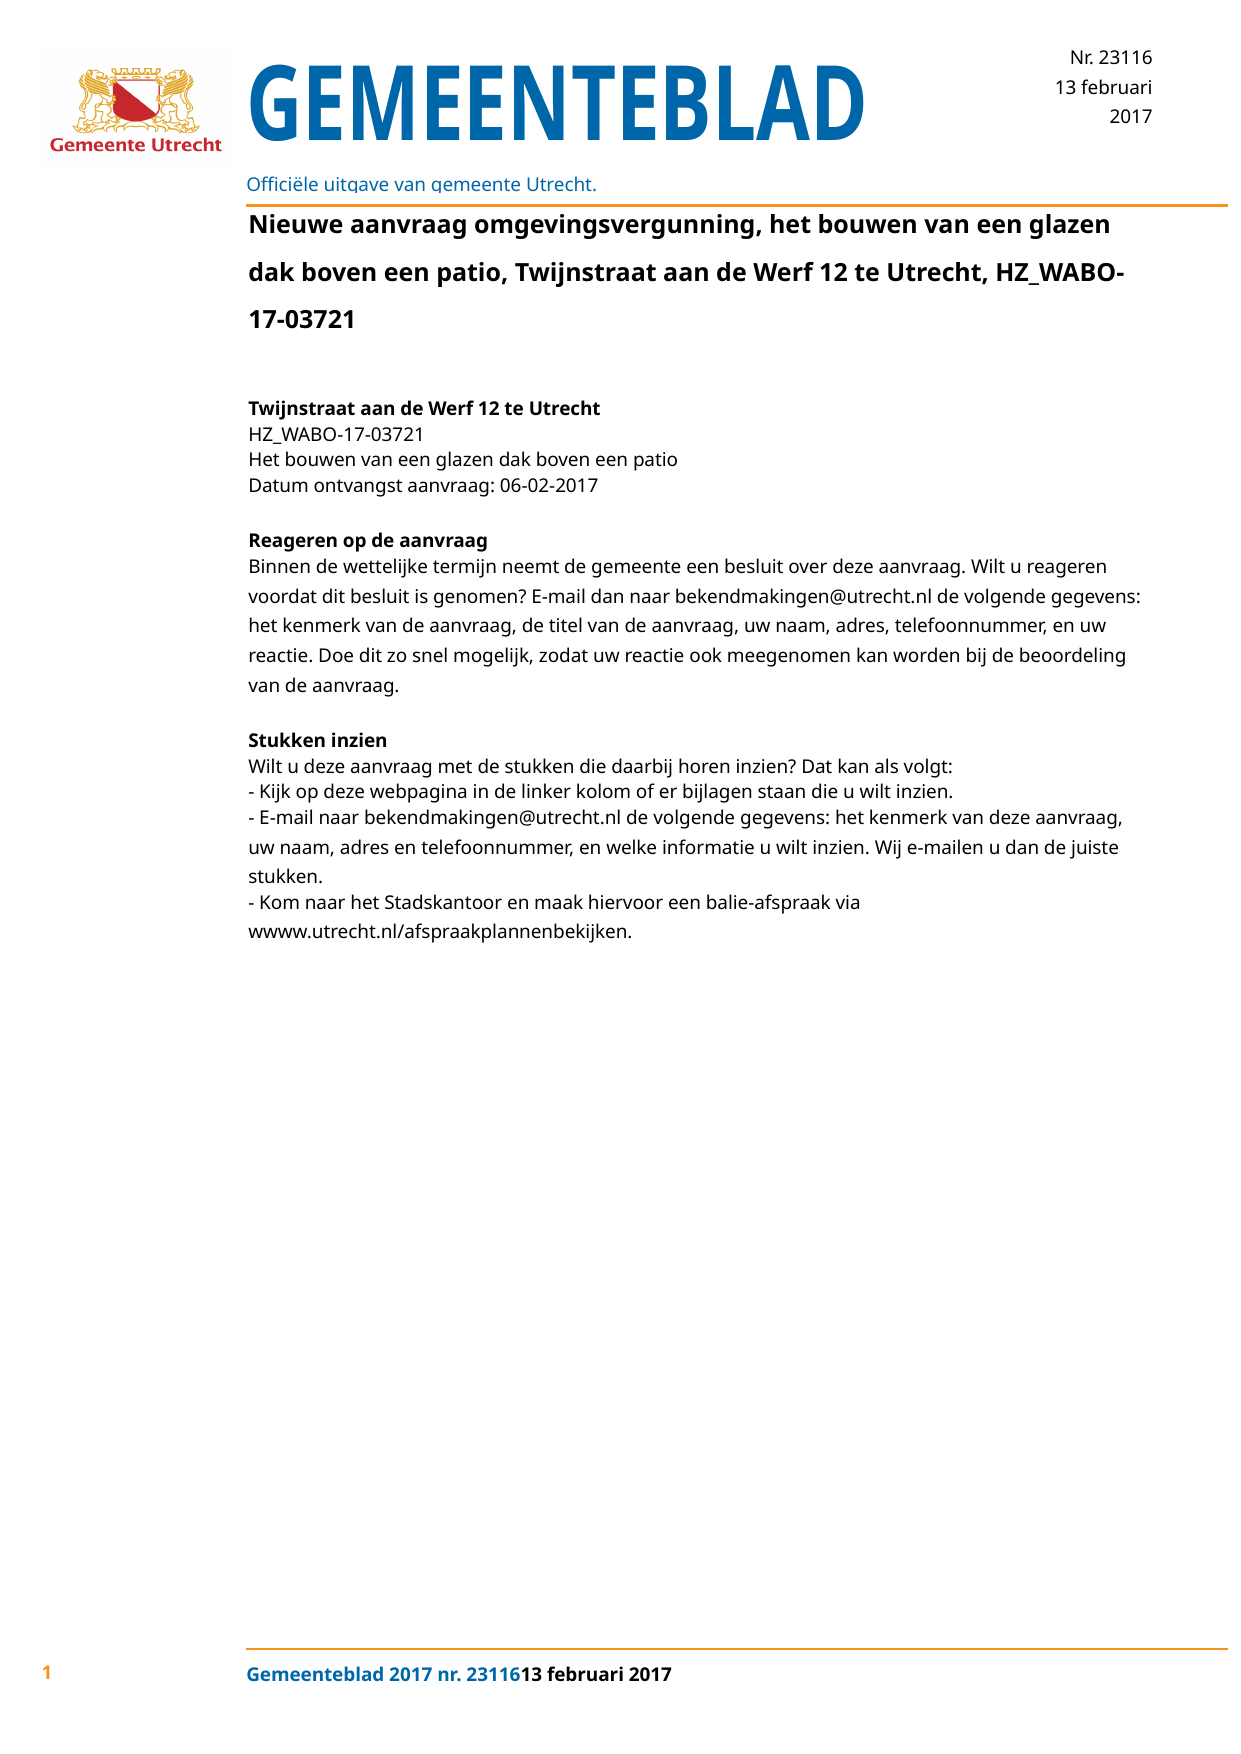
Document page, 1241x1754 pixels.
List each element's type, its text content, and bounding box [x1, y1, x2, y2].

text Nieuwe aanvraag omgevingsvergunning, het bouwen van een glazen dak boven een patio, Twijnstraat aan de Werf 12 te Utrecht, HZ_WABO-17-03721 [248, 207, 1152, 336]
table_cell Datum ontvangst aanvraag: 06-02-2017 [248, 473, 1152, 528]
table_cell Binnen de wettelijke termijn neemt de gemeente een besluit over deze aanvraag. Wilt u reageren voordat dit besluit is genomen? E-mail dan naar bekendmakingen@utrecht.nl de volgende gegevens: het kenmerk van de aanvraag, de titel van de aanvraag, uw naam, adres, telefoonnummer, en uw reactie. Doe dit zo snel mogelijk, zodat uw reactie ook meegenomen kan worden bij de beoordeling van de aanvraag. [248, 554, 1152, 727]
table_cell Wilt u deze aanvraag met de stukken die daarbij horen inzien? Dat kan als volgt: [248, 753, 1152, 778]
table_cell Het bouwen van een glazen dak boven een patio [248, 447, 1152, 472]
table_cell - Kom naar het Stadskantoor en maak hiervoor een balie-afspraak via wwww.utrecht.nl/afspraakplannenbekijken. [248, 889, 1152, 944]
table_cell Stukken inzien [248, 727, 1152, 753]
table_cell Reageren op de aanvraag [248, 528, 1152, 553]
table_cell HZ_WABO-17-03721 [248, 421, 1152, 447]
table_header Twijnstraat aan de Werf 12 te Utrecht [248, 395, 1152, 421]
table_cell - E-mail naar bekendmakingen@utrecht.nl de volgende gegevens: het kenmerk van deze aanvraag, uw naam, adres en telefoonnummer, en welke informatie u wilt inzien. Wij e-mailen u dan de juiste stukken. [248, 804, 1152, 889]
table_cell - Kijk op deze webpagina in de linker kolom of er bijlagen staan die u wilt inzien. [248, 779, 1152, 804]
picture [41, 47, 231, 172]
